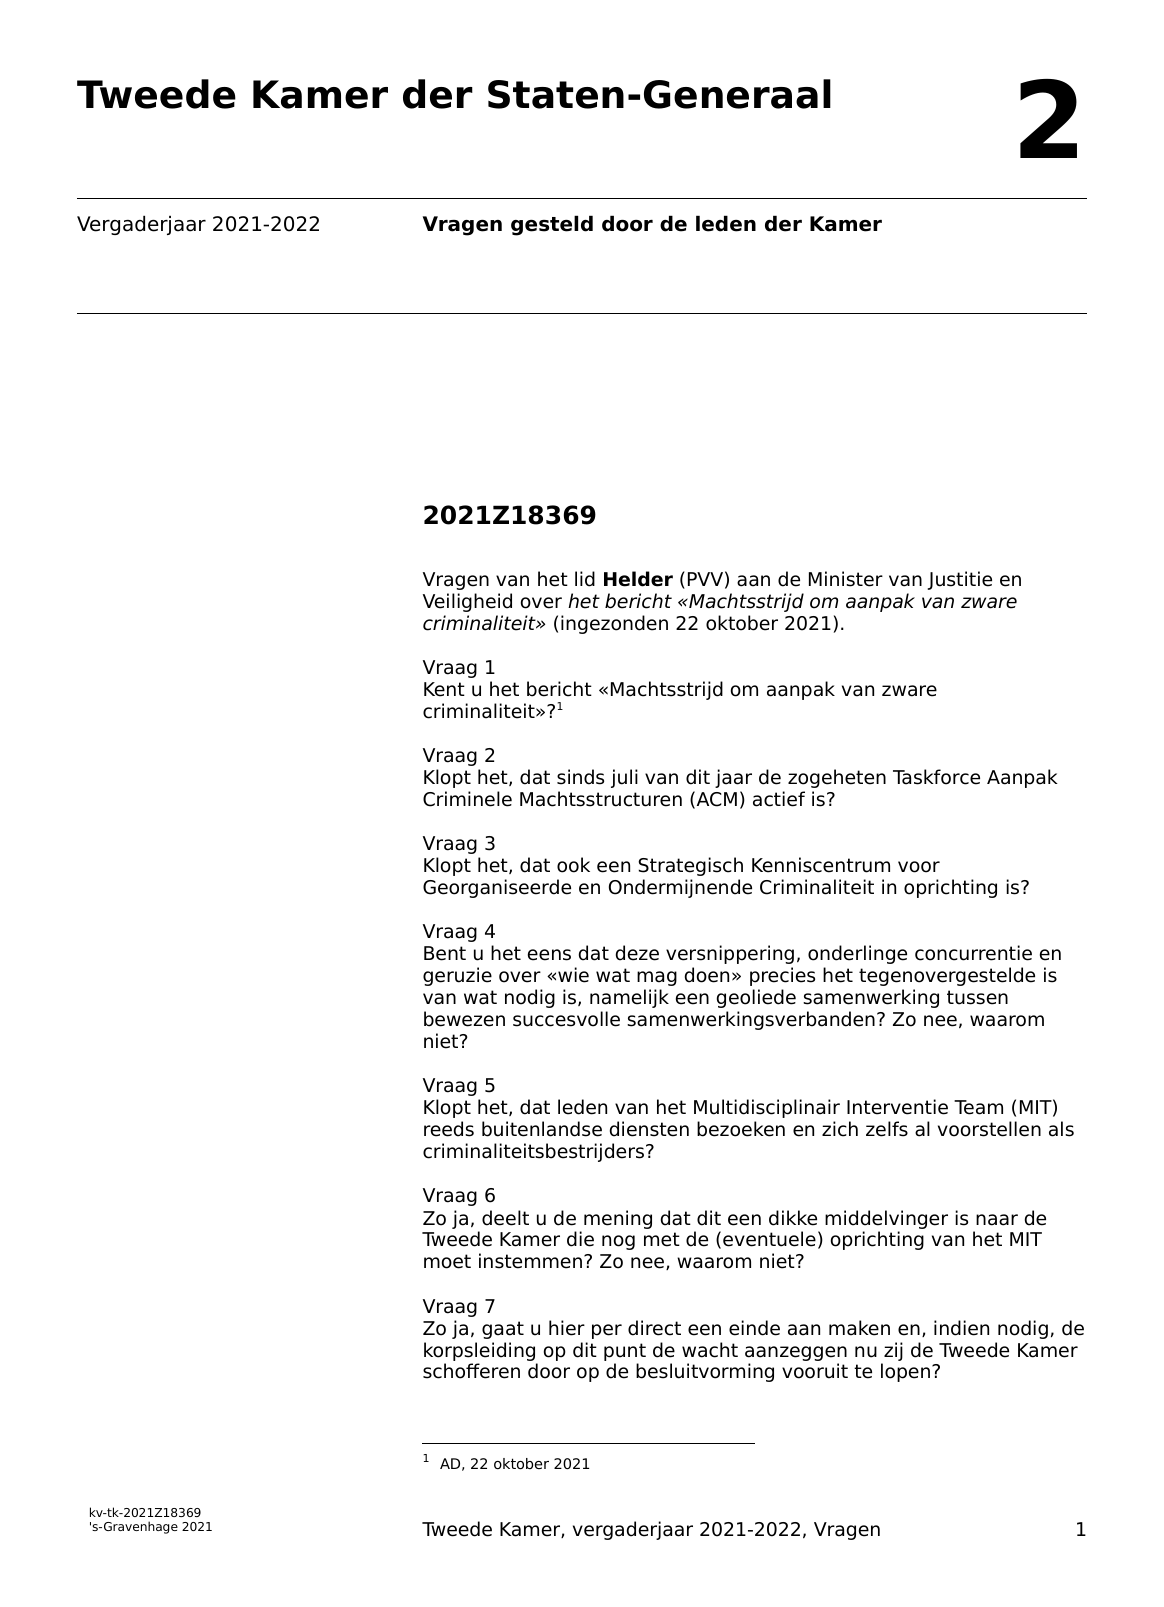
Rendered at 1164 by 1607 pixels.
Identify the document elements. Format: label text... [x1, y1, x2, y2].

text Zo ja, gaat u hier per direct een einde aan maken en, indien nodig, de korpsleiding op dit punt de wacht aanzeggen nu zij de Tweede Kamer schofferen door op de besluitvorming vooruit te lopen? [422, 1317, 1087, 1383]
text kv-tk-2021Z18369 [88, 1506, 323, 1520]
text Vraag 4 [422, 921, 1087, 943]
text Vragen van het lid Helder (PVV) aan de Minister van Justitie en Veiligheid over het bericht «Machtsstrijd om aanpak van zware criminaliteit» (ingezonden 22 oktober 2021). [422, 569, 1087, 635]
text Kent u het bericht «Machtsstrijd om aanpak van zware criminaliteit»? [422, 679, 1087, 723]
text Bent u het eens dat deze versnippering, onderlinge concurrentie en geruzie over «wie wat mag doen» precies het tegenovergestelde is van wat nodig is, namelijk een geoliede samenwerking tussen bewezen succesvolle samenwerkingsverbanden? Zo nee, waarom niet? [422, 943, 1087, 1053]
table_cell Vragen gesteld door de leden der Kamer [422, 199, 1087, 313]
text Klopt het, dat ook een Strategisch Kenniscentrum voor Georganiseerde en Ondermijnende Criminaliteit in oprichting is? [422, 855, 1087, 899]
text Vraag 2 [422, 745, 1087, 767]
text Zo ja, deelt u de mening dat dit een dikke middelvinger is naar de Tweede Kamer die nog met de (eventuele) oprichting van het MIT moet instemmen? Zo nee, waarom niet? [422, 1207, 1087, 1273]
table_cell Vergaderjaar 2021-2022 [77, 199, 422, 313]
text Vraag 6 [422, 1185, 1087, 1207]
table_header 2 [886, 59, 1087, 198]
text Klopt het, dat sinds juli van dit jaar de zogeheten Taskforce Aanpak Criminele Machtsstructuren (ACM) actief is? [422, 767, 1087, 811]
text Vraag 7 [422, 1296, 1087, 1317]
text AD, 22 oktober 2021 [422, 1452, 1087, 1474]
text 2021Z18369 [422, 501, 1087, 531]
text Vraag 3 [422, 833, 1087, 855]
text Vraag 5 [422, 1075, 1087, 1097]
table_header Tweede Kamer der Staten-Generaal [77, 59, 886, 198]
text 's-Gravenhage 2021 [88, 1520, 323, 1534]
text Klopt het, dat leden van het Multidisciplinair Interventie Team (MIT) reeds buitenlandse diensten bezoeken en zich zelfs al voorstellen als criminaliteitsbestrijders? [422, 1097, 1087, 1163]
text Vraag 1 [422, 657, 1087, 679]
